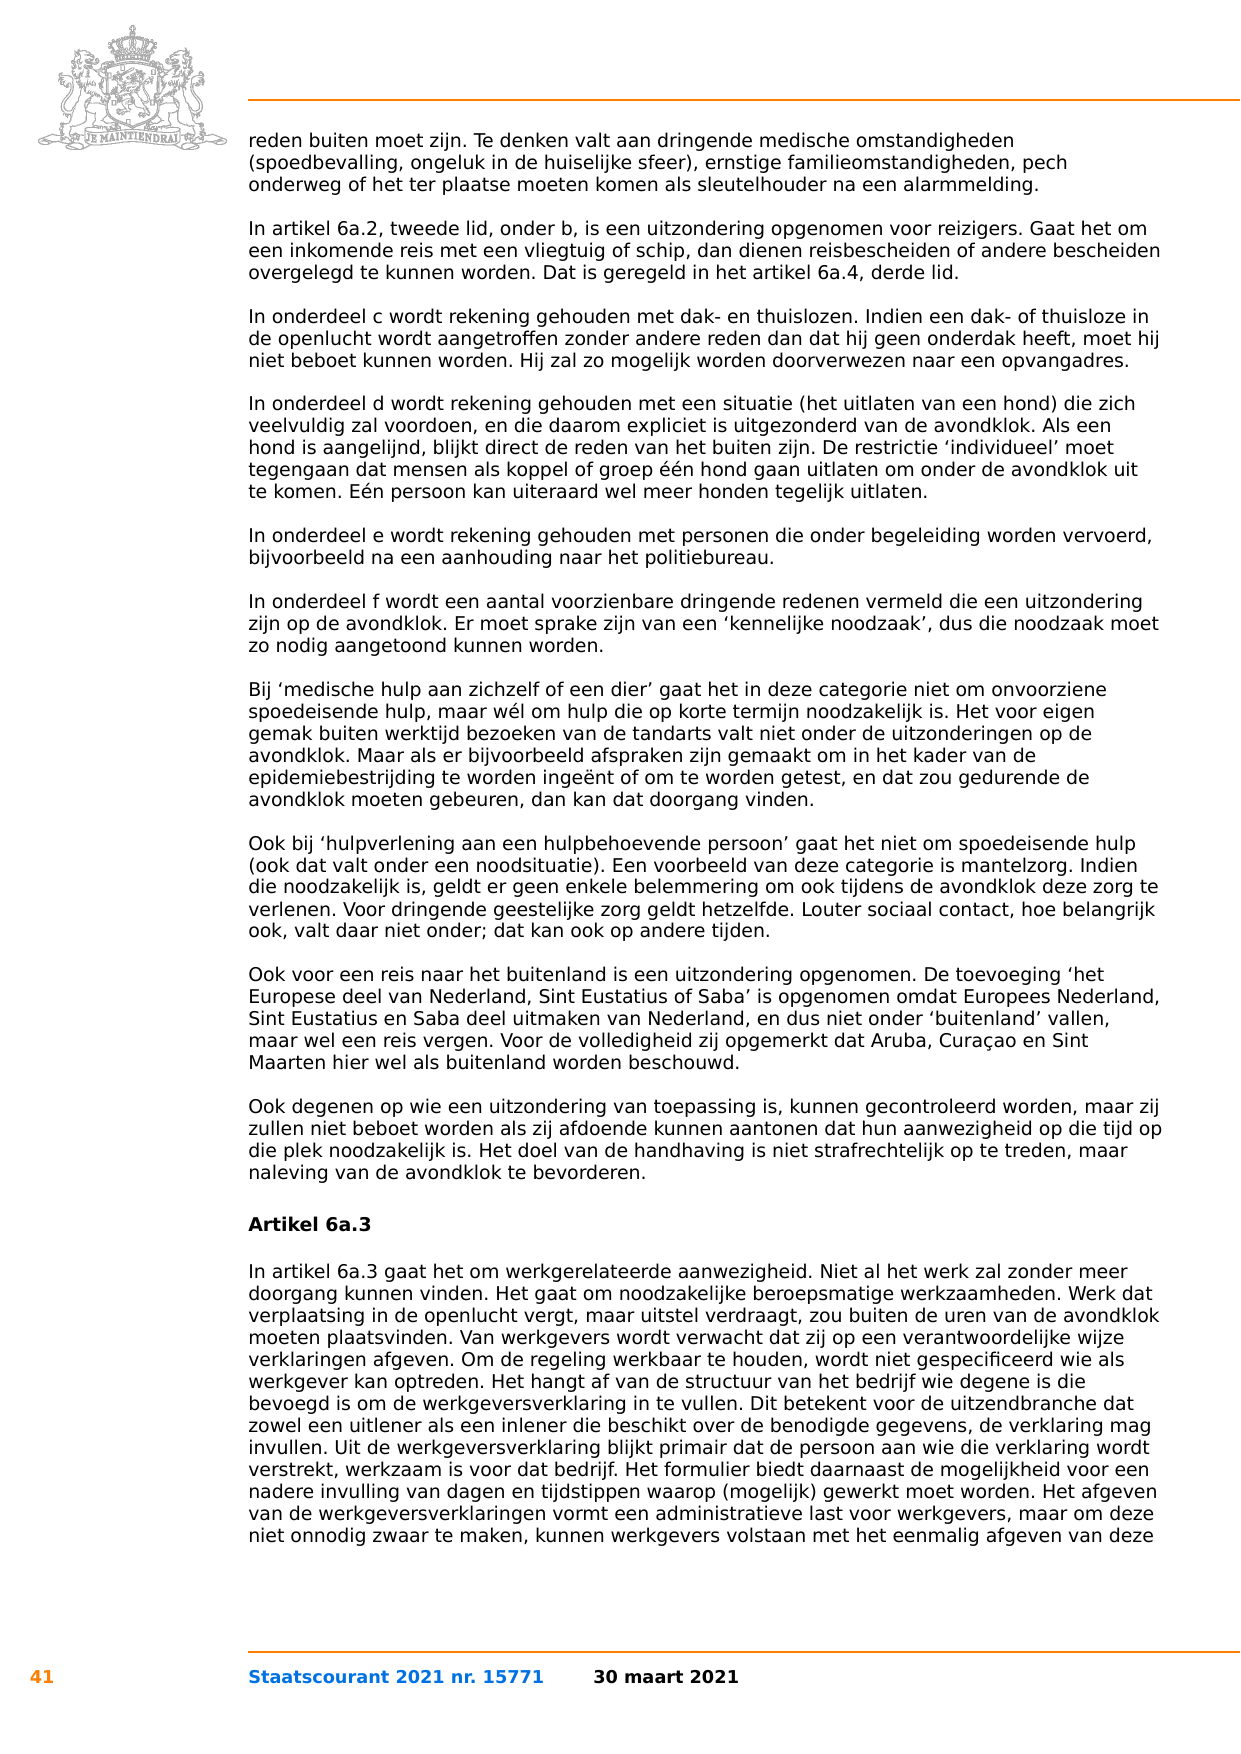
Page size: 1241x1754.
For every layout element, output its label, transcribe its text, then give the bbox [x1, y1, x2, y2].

text In onderdeel f wordt een aantal voorzienbare dringende redenen vermeld die een uitzondering zijn op de avondklok. Er moet sprake zijn van een ‘kennelijke noodzaak’, dus die noodzaak moet zo nodig aangetoond kunnen worden. [248, 591, 1163, 657]
text In artikel 6a.3 gaat het om werkgerelateerde aanwezigheid. Niet al het werk zal zonder meer doorgang kunnen vinden. Het gaat om noodzakelijke beroepsmatige werkzaamheden. Werk dat verplaatsing in de openlucht vergt, maar uitstel verdraagt, zou buiten de uren van de avondklok moeten plaatsvinden. Van werkgevers wordt verwacht dat zij op een verantwoordelijke wijze verklaringen afgeven. Om de regeling werkbaar te houden, wordt niet gespecificeerd wie als werkgever kan optreden. Het hangt af van de structuur van het bedrijf wie degene is die bevoegd is om de werkgeversverklaring in te vullen. Dit betekent voor de uitzendbranche dat zowel een uitlener als een inlener die beschikt over de benodigde gegevens, de verklaring mag invullen. Uit de werkgeversverklaring blijkt primair dat de persoon aan wie die verklaring wordt verstrekt, werkzaam is voor dat bedrijf. Het formulier biedt daarnaast de mogelijkheid voor een nadere invulling van dagen en tijdstippen waarop (mogelijk) gewerkt moet worden. Het afgeven van de werkgeversverklaringen vormt een administratieve last voor werkgevers, maar om deze niet onnodig zwaar te maken, kunnen werkgevers volstaan met het eenmalig afgeven van deze [248, 1261, 1163, 1547]
text In onderdeel c wordt rekening gehouden met dak- en thuislozen. Indien een dak- of thuisloze in de openlucht wordt aangetroffen zonder andere reden dan dat hij geen onderdak heeft, moet hij niet beboet kunnen worden. Hij zal zo mogelijk worden doorverwezen naar een opvangadres. [248, 306, 1163, 371]
text Ook voor een reis naar het buitenland is een uitzondering opgenomen. De toevoeging ‘het Europese deel van Nederland, Sint Eustatius of Saba’ is opgenomen omdat Europees Nederland, Sint Eustatius en Saba deel uitmaken van Nederland, en dus niet onder ‘buitenland’ vallen, maar wel een reis vergen. Voor de volledigheid zij opgemerkt dat Aruba, Curaçao en Sint Maarten hier wel als buitenland worden beschouwd. [248, 964, 1163, 1074]
subtitle Artikel 6a.3 [248, 1214, 1163, 1236]
text In onderdeel d wordt rekening gehouden met een situatie (het uitlaten van een hond) die zich veelvuldig zal voordoen, en die daarom expliciet is uitgezonderd van de avondklok. Als een hond is aangelijnd, blijkt direct de reden van het buiten zijn. De restrictie ‘individueel’ moet tegengaan dat mensen als koppel of groep één hond gaan uitlaten om onder de avondklok uit te komen. Eén persoon kan uiteraard wel meer honden tegelijk uitlaten. [248, 393, 1163, 503]
text In onderdeel e wordt rekening gehouden met personen die onder begeleiding worden vervoerd, bijvoorbeeld na een aanhouding naar het politiebureau. [248, 525, 1163, 569]
text In artikel 6a.2, tweede lid, onder b, is een uitzondering opgenomen voor reizigers. Gaat het om een inkomende reis met een vliegtuig of schip, dan dienen reisbescheiden of andere bescheiden overgelegd te kunnen worden. Dat is geregeld in het artikel 6a.4, derde lid. [248, 218, 1163, 284]
text Ook bij ‘hulpverlening aan een hulpbehoevende persoon’ gaat het niet om spoedeisende hulp (ook dat valt onder een noodsituatie). Een voorbeeld van deze categorie is mantelzorg. Indien die noodzakelijk is, geldt er geen enkele belemmering om ook tijdens de avondklok deze zorg te verlenen. Voor dringende geestelijke zorg geldt hetzelfde. Louter sociaal contact, hoe belangrijk ook, valt daar niet onder; dat kan ook op andere tijden. [248, 832, 1163, 942]
text Bij ‘medische hulp aan zichzelf of een dier’ gaat het in deze categorie niet om onvoorziene spoedeisende hulp, maar wél om hulp die op korte termijn noodzakelijk is. Het voor eigen gemak buiten werktijd bezoeken van de tandarts valt niet onder de uitzonderingen op de avondklok. Maar als er bijvoorbeeld afspraken zijn gemaakt om in het kader van de epidemiebestrijding te worden ingeënt of om te worden getest, en dat zou gedurende de avondklok moeten gebeuren, dan kan dat doorgang vinden. [248, 679, 1163, 811]
picture [38, 25, 227, 150]
text reden buiten moet zijn. Te denken valt aan dringende medische omstandigheden (spoedbevalling, ongeluk in de huiselijke sfeer), ernstige familieomstandigheden, pech onderweg of het ter plaatse moeten komen als sleutelhouder na een alarmmelding. [248, 130, 1163, 196]
text Ook degenen op wie een uitzondering van toepassing is, kunnen gecontroleerd worden, maar zij zullen niet beboet worden als zij afdoende kunnen aantonen dat hun aanwezigheid op die tijd op die plek noodzakelijk is. Het doel van de handhaving is niet strafrechtelijk op te treden, maar naleving van de avondklok te bevorderen. [248, 1096, 1163, 1184]
